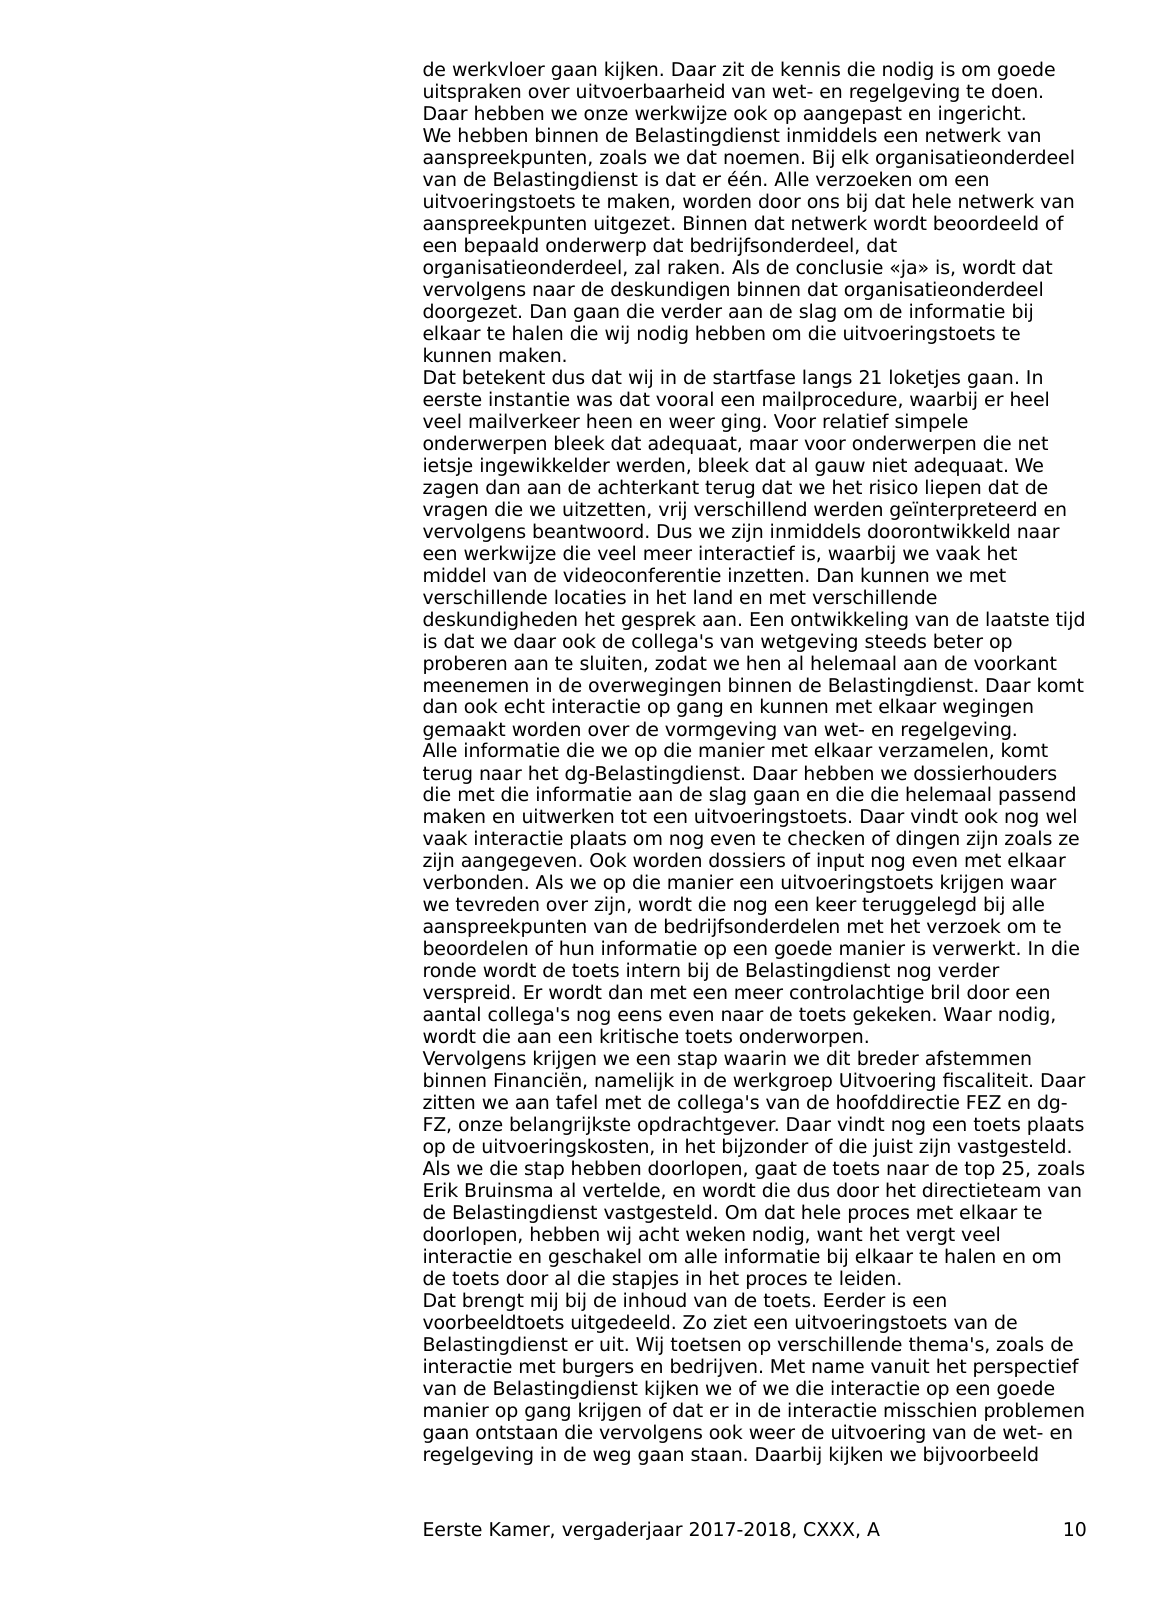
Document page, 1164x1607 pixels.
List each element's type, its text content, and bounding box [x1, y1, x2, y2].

text Vervolgens krijgen we een stap waarin we dit breder afstemmen binnen Financiën, namelijk in de werkgroep Uitvoering fiscaliteit. Daar zitten we aan tafel met de collega's van de hoofddirectie FEZ en dg-FZ, onze belangrijkste opdrachtgever. Daar vindt nog een toets plaats op de uitvoeringskosten, in het bijzonder of die juist zijn vastgesteld. Als we die stap hebben doorlopen, gaat de toets naar de top 25, zoals Erik Bruinsma al vertelde, en wordt die dus door het directieteam van de Belastingdienst vastgesteld. Om dat hele proces met elkaar te doorlopen, hebben wij acht weken nodig, want het vergt veel interactie en geschakel om alle informatie bij elkaar te halen en om de toets door al die stapjes in het proces te leiden. [422, 1048, 1087, 1290]
text Dat betekent dus dat wij in de startfase langs 21 loketjes gaan. In eerste instantie was dat vooral een mailprocedure, waarbij er heel veel mailverkeer heen en weer ging. Voor relatief simpele onderwerpen bleek dat adequaat, maar voor onderwerpen die net ietsje ingewikkelder werden, bleek dat al gauw niet adequaat. We zagen dan aan de achterkant terug dat we het risico liepen dat de vragen die we uitzetten, vrij verschillend werden geïnterpreteerd en vervolgens beantwoord. Dus we zijn inmiddels doorontwikkeld naar een werkwijze die veel meer interactief is, waarbij we vaak het middel van de videoconferentie inzetten. Dan kunnen we met verschillende locaties in het land en met verschillende deskundigheden het gesprek aan. Een ontwikkeling van de laatste tijd is dat we daar ook de collega's van wetgeving steeds beter op proberen aan te sluiten, zodat we hen al helemaal aan de voorkant meenemen in de overwegingen binnen de Belastingdienst. Daar komt dan ook echt interactie op gang en kunnen met elkaar wegingen gemaakt worden over de vormgeving van wet- en regelgeving. [422, 367, 1087, 740]
text We hebben binnen de Belastingdienst inmiddels een netwerk van aanspreekpunten, zoals we dat noemen. Bij elk organisatieonderdeel van de Belastingdienst is dat er één. Alle verzoeken om een uitvoeringstoets te maken, worden door ons bij dat hele netwerk van aanspreekpunten uitgezet. Binnen dat netwerk wordt beoordeeld of een bepaald onderwerp dat bedrijfsonderdeel, dat organisatieonderdeel, zal raken. Als de conclusie «ja» is, wordt dat vervolgens naar de deskundigen binnen dat organisatieonderdeel doorgezet. Dan gaan die verder aan de slag om de informatie bij elkaar te halen die wij nodig hebben om die uitvoeringstoets te kunnen maken. [422, 125, 1087, 367]
text Alle informatie die we op die manier met elkaar verzamelen, komt terug naar het dg-Belastingdienst. Daar hebben we dossierhouders die met die informatie aan de slag gaan en die die helemaal passend maken en uitwerken tot een uitvoeringstoets. Daar vindt ook nog wel vaak interactie plaats om nog even te checken of dingen zijn zoals ze zijn aangegeven. Ook worden dossiers of input nog even met elkaar verbonden. Als we op die manier een uitvoeringstoets krijgen waar we tevreden over zijn, wordt die nog een keer teruggelegd bij alle aanspreekpunten van de bedrijfsonderdelen met het verzoek om te beoordelen of hun informatie op een goede manier is verwerkt. In die ronde wordt de toets intern bij de Belastingdienst nog verder verspreid. Er wordt dan met een meer controlachtige bril door een aantal collega's nog eens even naar de toets gekeken. Waar nodig, wordt die aan een kritische toets onderworpen. [422, 740, 1087, 1048]
text Dat brengt mij bij de inhoud van de toets. Eerder is een voorbeeldtoets uitgedeeld. Zo ziet een uitvoeringstoets van de Belastingdienst er uit. Wij toetsen op verschillende thema's, zoals de interactie met burgers en bedrijven. Met name vanuit het perspectief van de Belastingdienst kijken we of we die interactie op een goede manier op gang krijgen of dat er in de interactie misschien problemen gaan ontstaan die vervolgens ook weer de uitvoering van de wet- en regelgeving in de weg gaan staan. Daarbij kijken we bijvoorbeeld [422, 1290, 1087, 1466]
text de werkvloer gaan kijken. Daar zit de kennis die nodig is om goede uitspraken over uitvoerbaarheid van wet- en regelgeving te doen. Daar hebben we onze werkwijze ook op aangepast en ingericht. [422, 59, 1087, 125]
